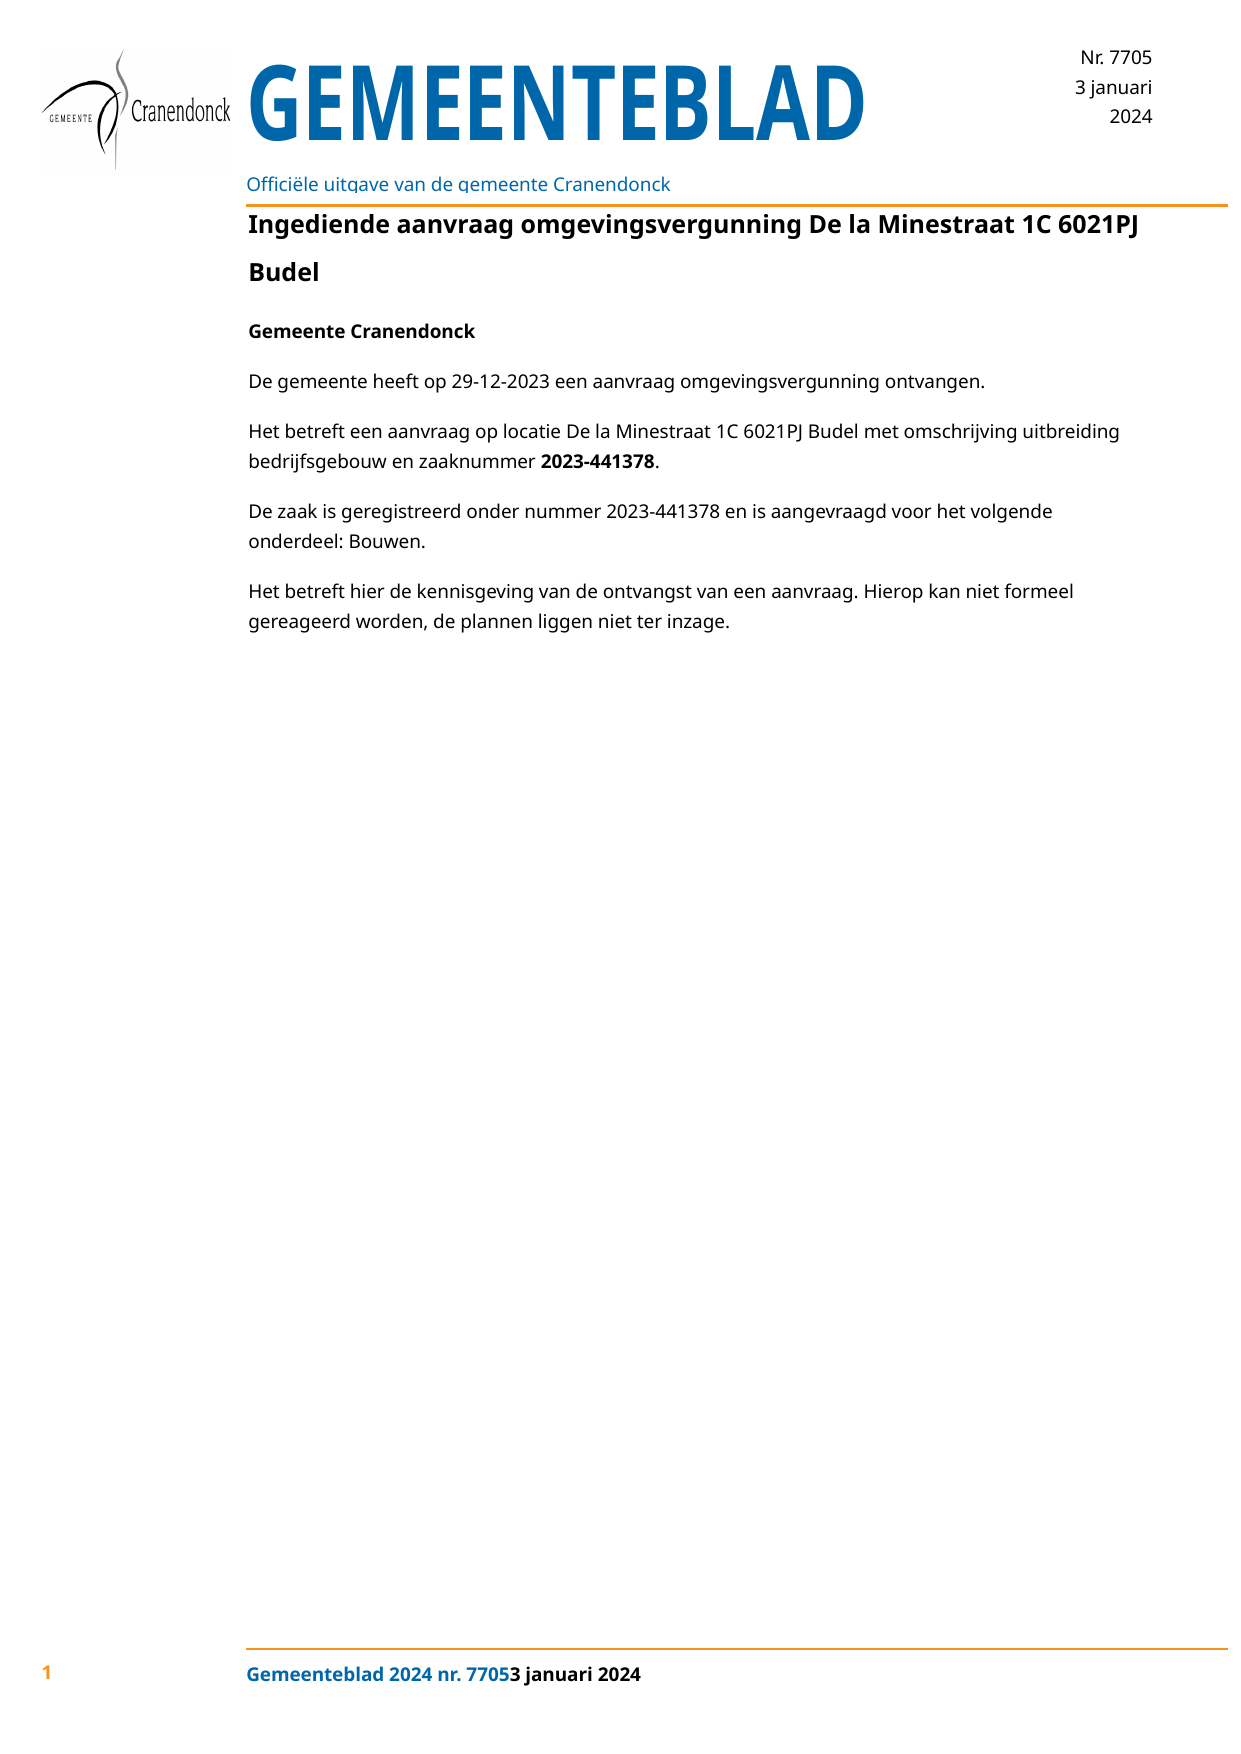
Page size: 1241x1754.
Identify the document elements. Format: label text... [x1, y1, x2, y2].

text De gemeente heeft op 29-12-2023 een aanvraag omgevingsvergunning ontvangen. [248, 368, 1152, 394]
text Het betreft een aanvraag op locatie De la Minestraat 1C 6021PJ Budel met omschrijving uitbreiding bedrijfsgebouw en zaaknummer 2023-441378. [248, 419, 1152, 474]
text Gemeente Cranendonck [248, 318, 1152, 344]
picture [41, 47, 231, 172]
text De zaak is geregistreerd onder nummer 2023-441378 en is aangevraagd voor het volgende onderdeel: Bouwen. [248, 499, 1152, 554]
text Het betreft hier de kennisgeving van de ontvangst van een aanvraag. Hierop kan niet formeel gereageerd worden, de plannen liggen niet ter inzage. [248, 579, 1152, 634]
text Ingediende aanvraag omgevingsvergunning De la Minestraat 1C 6021PJ Budel [248, 207, 1152, 288]
